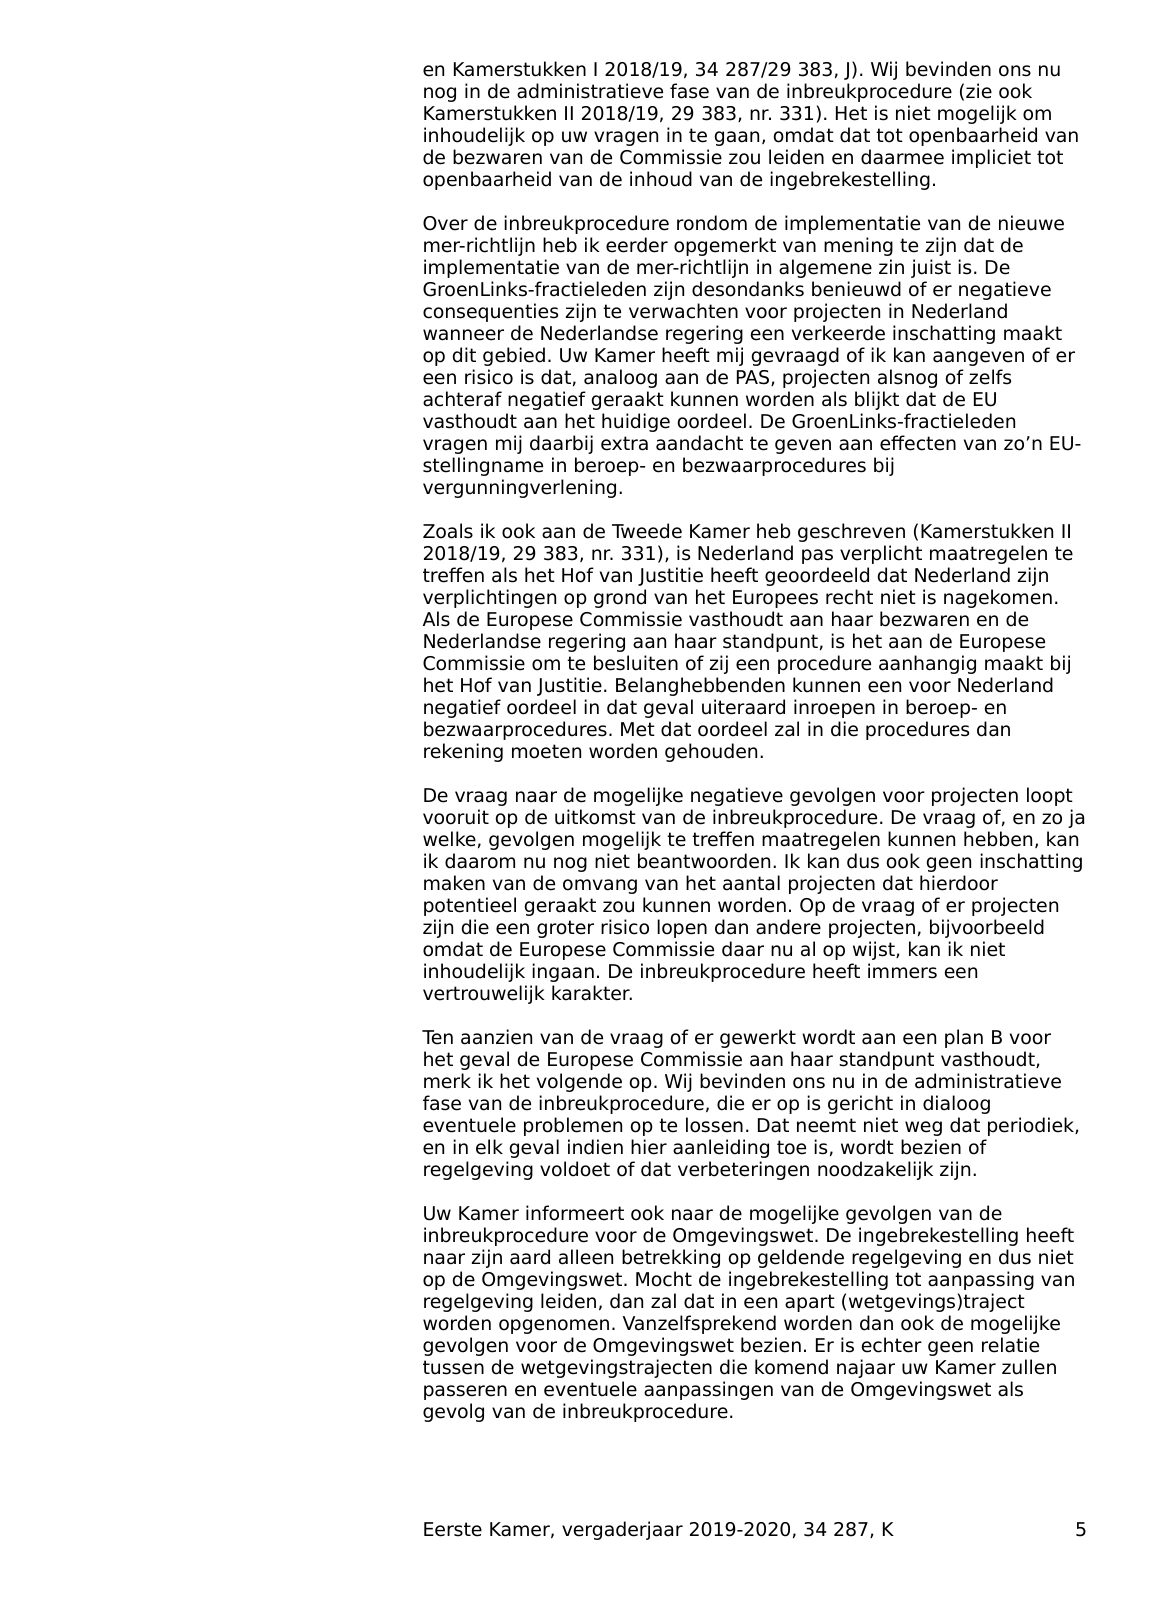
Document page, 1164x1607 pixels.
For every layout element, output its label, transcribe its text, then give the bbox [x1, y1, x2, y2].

text Uw Kamer informeert ook naar de mogelijke gevolgen van de inbreukprocedure voor de Omgevingswet. De ingebrekestelling heeft naar zijn aard alleen betrekking op geldende regelgeving en dus niet op de Omgevingswet. Mocht de ingebrekestelling tot aanpassing van regelgeving leiden, dan zal dat in een apart (wetgevings)traject worden opgenomen. Vanzelfsprekend worden dan ook de mogelijke gevolgen voor de Omgevingswet bezien. Er is echter geen relatie tussen de wetgevingstrajecten die komend najaar uw Kamer zullen passeren en eventuele aanpassingen van de Omgevingswet als gevolg van de inbreukprocedure. [422, 1203, 1087, 1423]
text De vraag naar de mogelijke negatieve gevolgen voor projecten loopt vooruit op de uitkomst van de inbreukprocedure. De vraag of, en zo ja welke, gevolgen mogelijk te treffen maatregelen kunnen hebben, kan ik daarom nu nog niet beantwoorden. Ik kan dus ook geen inschatting maken van de omvang van het aantal projecten dat hierdoor potentieel geraakt zou kunnen worden. Op de vraag of er projecten zijn die een groter risico lopen dan andere projecten, bijvoorbeeld omdat de Europese Commissie daar nu al op wijst, kan ik niet inhoudelijk ingaan. De inbreukprocedure heeft immers een vertrouwelijk karakter. [422, 785, 1087, 1005]
text Zoals ik ook aan de Tweede Kamer heb geschreven (Kamerstukken II 2018/19, 29 383, nr. 331), is Nederland pas verplicht maatregelen te treffen als het Hof van Justitie heeft geoordeeld dat Nederland zijn verplichtingen op grond van het Europees recht niet is nagekomen. Als de Europese Commissie vasthoudt aan haar bezwaren en de Nederlandse regering aan haar standpunt, is het aan de Europese Commissie om te besluiten of zij een procedure aanhangig maakt bij het Hof van Justitie. Belanghebbenden kunnen een voor Nederland negatief oordeel in dat geval uiteraard inroepen in beroep- en bezwaarprocedures. Met dat oordeel zal in die procedures dan rekening moeten worden gehouden. [422, 521, 1087, 763]
text en Kamerstukken I 2018/19, 34 287/29 383, J). Wij bevinden ons nu nog in de administratieve fase van de inbreukprocedure (zie ook Kamerstukken II 2018/19, 29 383, nr. 331). Het is niet mogelijk om inhoudelijk op uw vragen in te gaan, omdat dat tot openbaarheid van de bezwaren van de Commissie zou leiden en daarmee impliciet tot openbaarheid van de inhoud van de ingebrekestelling. [422, 59, 1087, 191]
text Ten aanzien van de vraag of er gewerkt wordt aan een plan B voor het geval de Europese Commissie aan haar standpunt vasthoudt, merk ik het volgende op. Wij bevinden ons nu in de administratieve fase van de inbreukprocedure, die er op is gericht in dialoog eventuele problemen op te lossen. Dat neemt niet weg dat periodiek, en in elk geval indien hier aanleiding toe is, wordt bezien of regelgeving voldoet of dat verbeteringen noodzakelijk zijn. [422, 1027, 1087, 1181]
text Over de inbreukprocedure rondom de implementatie van de nieuwe mer-richtlijn heb ik eerder opgemerkt van mening te zijn dat de implementatie van de mer-richtlijn in algemene zin juist is. De GroenLinks-fractieleden zijn desondanks benieuwd of er negatieve consequenties zijn te verwachten voor projecten in Nederland wanneer de Nederlandse regering een verkeerde inschatting maakt op dit gebied. Uw Kamer heeft mij gevraagd of ik kan aangeven of er een risico is dat, analoog aan de PAS, projecten alsnog of zelfs achteraf negatief geraakt kunnen worden als blijkt dat de EU vasthoudt aan het huidige oordeel. De GroenLinks-fractieleden vragen mij daarbij extra aandacht te geven aan effecten van zo’n EU-stellingname in beroep- en bezwaarprocedures bij vergunningverlening. [422, 213, 1087, 499]
